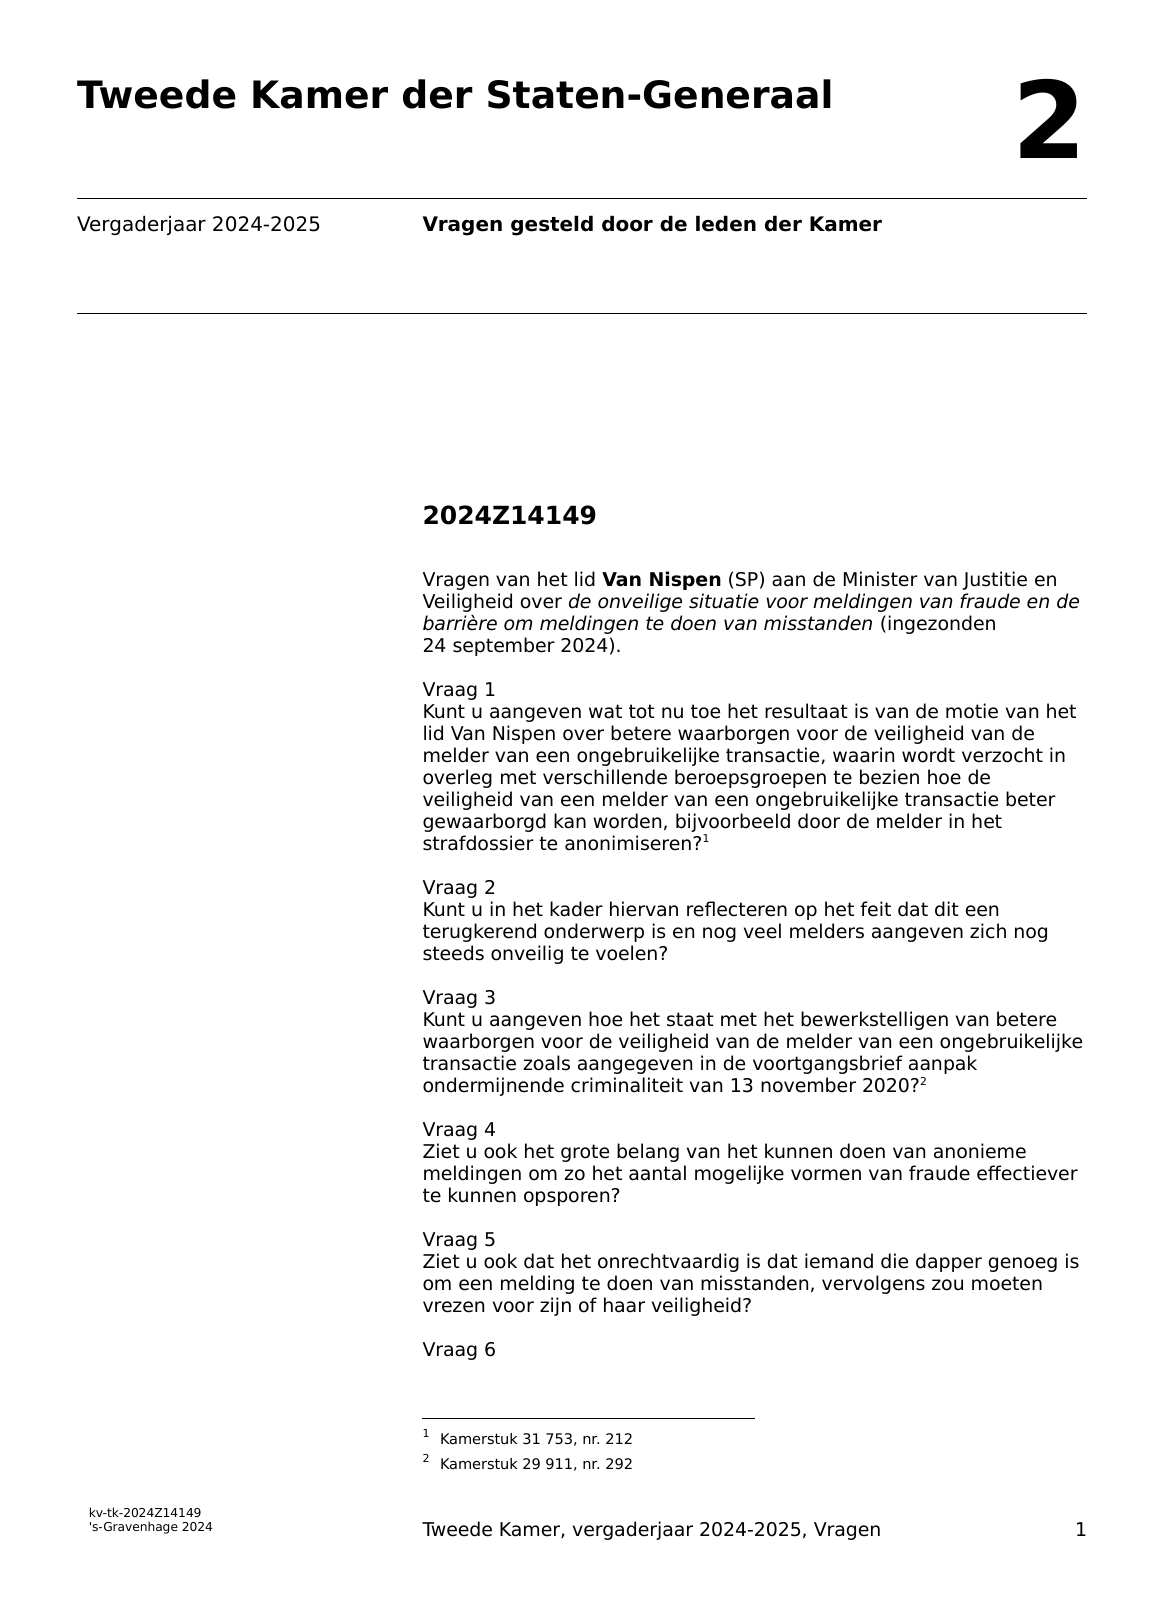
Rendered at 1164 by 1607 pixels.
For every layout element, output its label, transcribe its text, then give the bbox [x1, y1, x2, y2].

text Kunt u in het kader hiervan reflecteren op het feit dat dit een terugkerend onderwerp is en nog veel melders aangeven zich nog steeds onveilig te voelen? [422, 899, 1087, 965]
table_cell Vragen gesteld door de leden der Kamer [422, 199, 1087, 313]
text Ziet u ook dat het onrechtvaardig is dat iemand die dapper genoeg is om een melding te doen van misstanden, vervolgens zou moeten vrezen voor zijn of haar veiligheid? [422, 1251, 1087, 1317]
text 2024Z14149 [422, 501, 1087, 531]
text Vraag 1 [422, 679, 1087, 701]
text Vraag 6 [422, 1339, 1087, 1361]
text Vragen van het lid Van Nispen (SP) aan de Minister van Justitie en Veiligheid over de onveilige situatie voor meldingen van fraude en de barrière om meldingen te doen van misstanden (ingezonden 24 september 2024). [422, 569, 1087, 657]
table_header 2 [886, 59, 1087, 198]
text Vraag 3 [422, 987, 1087, 1009]
table_cell Vergaderjaar 2024-2025 [77, 199, 422, 313]
text Ziet u ook het grote belang van het kunnen doen van anonieme meldingen om zo het aantal mogelijke vormen van fraude effectiever te kunnen opsporen? [422, 1141, 1087, 1207]
text kv-tk-2024Z14149 [88, 1506, 323, 1520]
text Vraag 4 [422, 1119, 1087, 1141]
text Kamerstuk 29 911, nr. 292 [422, 1452, 1087, 1474]
text Kunt u aangeven hoe het staat met het bewerkstelligen van betere waarborgen voor de veiligheid van de melder van een ongebruikelijke transactie zoals aangegeven in de voortgangsbrief aanpak ondermijnende criminaliteit van 13 november 2020? [422, 1009, 1087, 1097]
text Kamerstuk 31 753, nr. 212 [422, 1427, 1087, 1449]
text 's-Gravenhage 2024 [88, 1520, 323, 1534]
text Vraag 5 [422, 1229, 1087, 1251]
text Kunt u aangeven wat tot nu toe het resultaat is van de motie van het lid Van Nispen over betere waarborgen voor de veiligheid van de melder van een ongebruikelijke transactie, waarin wordt verzocht in overleg met verschillende beroepsgroepen te bezien hoe de veiligheid van een melder van een ongebruikelijke transactie beter gewaarborgd kan worden, bijvoorbeeld door de melder in het strafdossier te anonimiseren? [422, 701, 1087, 855]
table_header Tweede Kamer der Staten-Generaal [77, 59, 886, 198]
text Vraag 2 [422, 877, 1087, 899]
